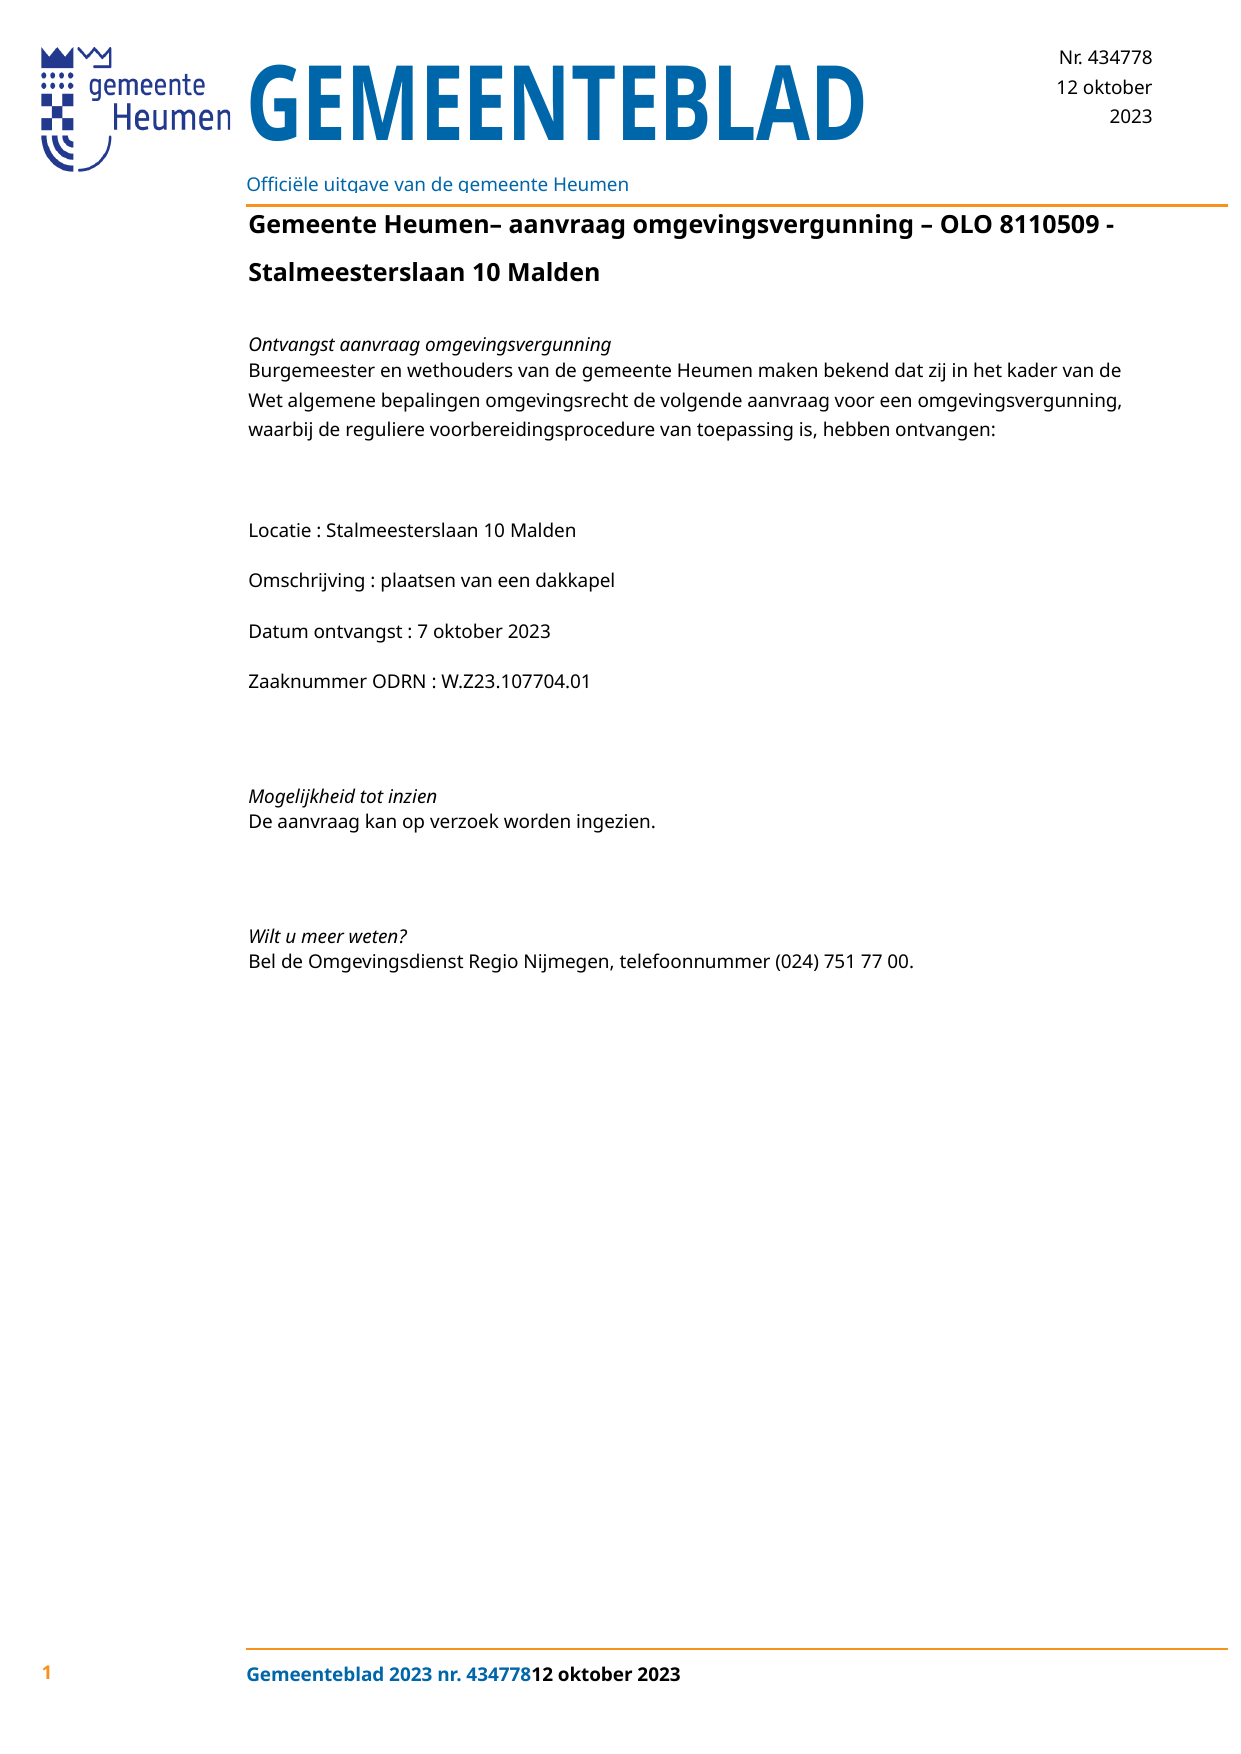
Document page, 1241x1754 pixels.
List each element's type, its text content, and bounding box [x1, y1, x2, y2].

text Bel de Omgevingsdienst Regio Nijmegen, telefoonnummer (024) 751 77 00. [248, 949, 1152, 974]
text De aanvraag kan op verzoek worden ingezien. [248, 808, 1152, 834]
text Mogelijkheid tot inzien [248, 783, 1152, 808]
text Wilt u meer weten? [248, 923, 1152, 949]
text Datum ontvangst : 7 oktober 2023 [248, 618, 1152, 644]
text Zaaknummer ODRN : W.Z23.107704.01 [248, 668, 1152, 694]
text Ontvangst aanvraag omgevingsvergunning [248, 331, 1152, 357]
text Burgemeester en wethouders van de gemeente Heumen maken bekend dat zij in het kader van de Wet algemene bepalingen omgevingsrecht de volgende aanvraag voor een omgevingsvergunning, waarbij de reguliere voorbereidingsprocedure van toepassing is, hebben ontvangen: [248, 357, 1152, 442]
text Gemeente Heumen– aanvraag omgevingsvergunning – OLO 8110509 - Stalmeesterslaan 10 Malden [248, 207, 1152, 288]
text Omschrijving : plaatsen van een dakkapel [248, 568, 1152, 593]
picture [41, 47, 231, 172]
text Locatie : Stalmeesterslaan 10 Malden [248, 517, 1152, 543]
